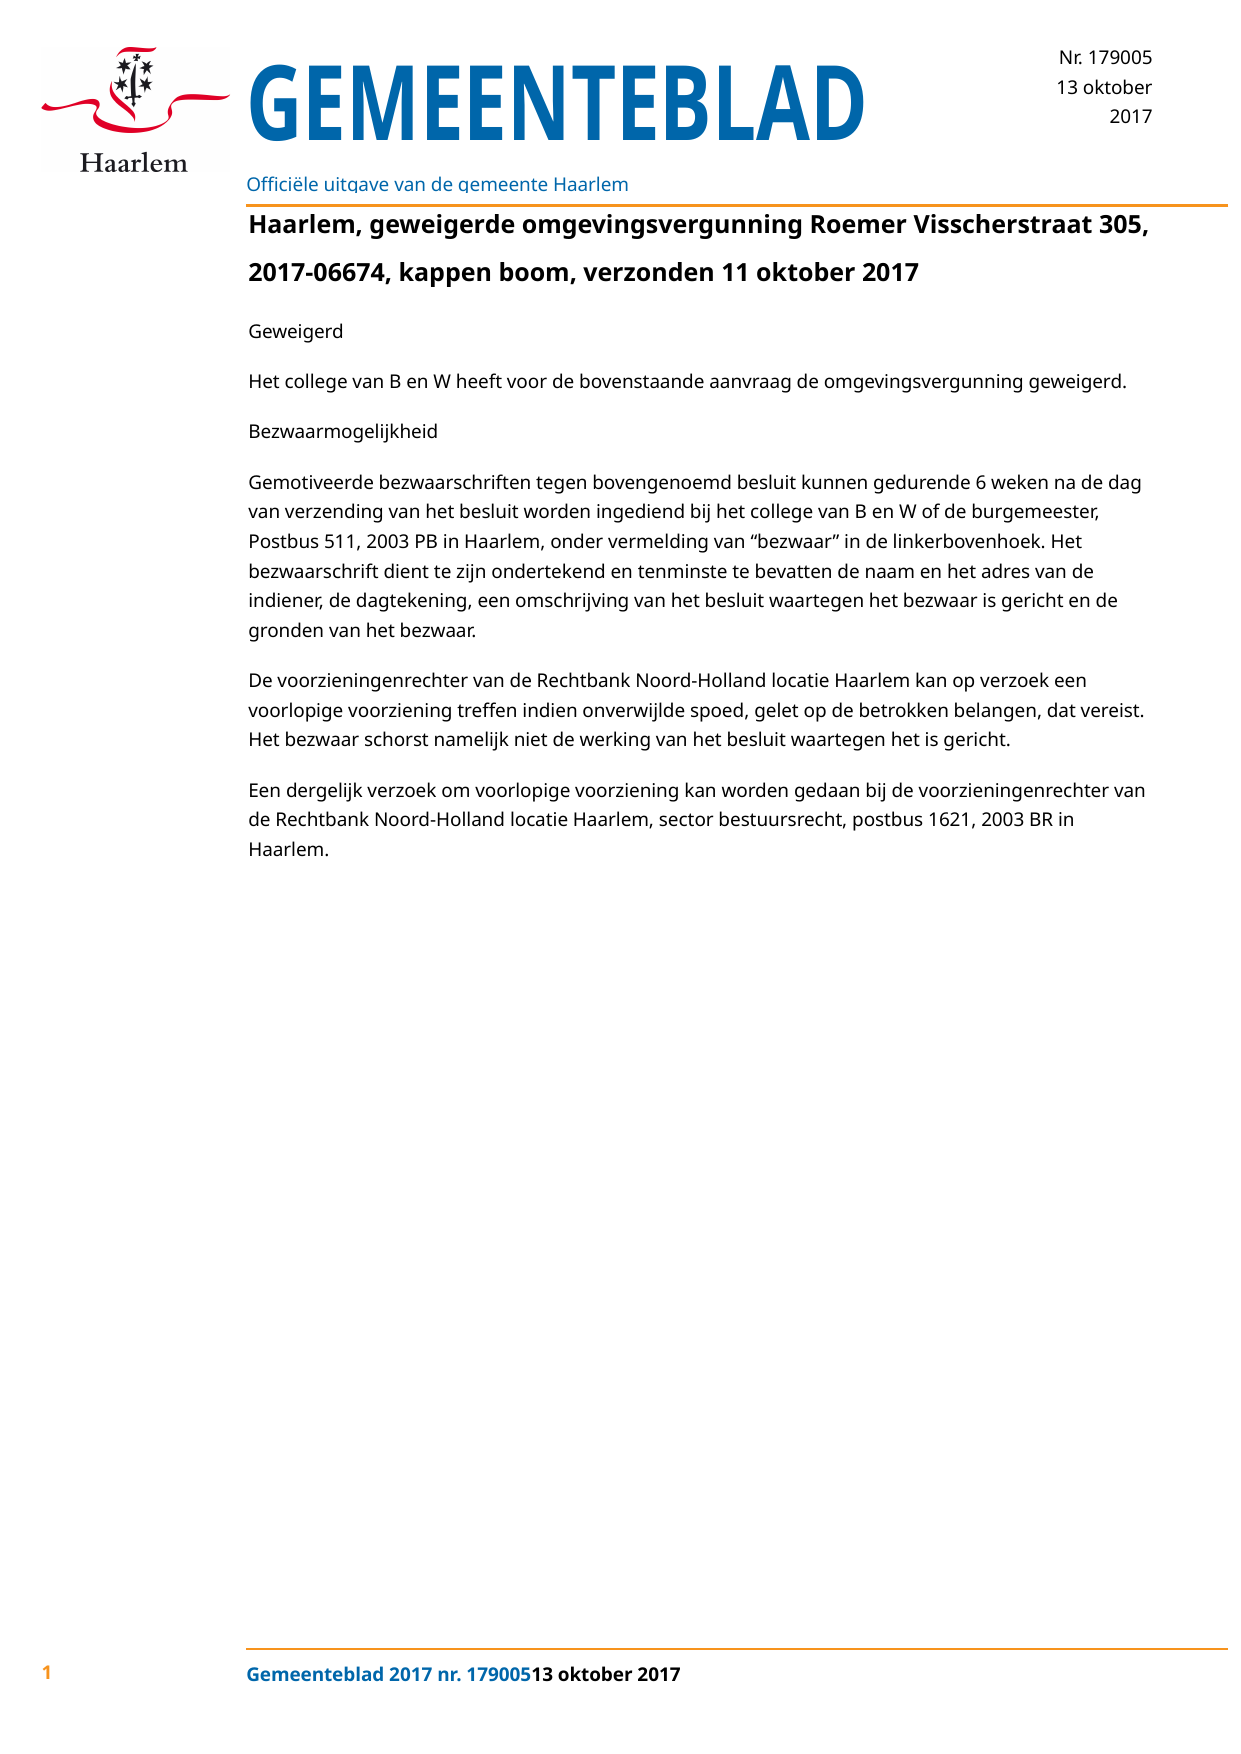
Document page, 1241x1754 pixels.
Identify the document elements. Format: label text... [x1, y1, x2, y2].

text Een dergelijk verzoek om voorlopige voorziening kan worden gedaan bij de voorzieningenrechter van de Rechtbank Noord-Holland locatie Haarlem, sector bestuursrecht, postbus 1621, 2003 BR in Haarlem. [248, 777, 1152, 862]
text Het college van B en W heeft voor de bovenstaande aanvraag de omgevingsvergunning geweigerd. [248, 368, 1152, 394]
text Bezwaarmogelijkheid [248, 419, 1152, 444]
text Haarlem, geweigerde omgevingsvergunning Roemer Visscherstraat 305, 2017-06674, kappen boom, verzonden 11 oktober 2017 [248, 207, 1152, 288]
text Geweigerd [248, 318, 1152, 344]
text Gemotiveerde bezwaarschriften tegen bovengenoemd besluit kunnen gedurende 6 weken na de dag van verzending van het besluit worden ingediend bij het college van B en W of de burgemeester, Postbus 511, 2003 PB in Haarlem, onder vermelding van “bezwaar” in de linkerbovenhoek. Het bezwaarschrift dient te zijn ondertekend en tenminste te bevatten de naam en het adres van de indiener, de dagtekening, een omschrijving van het besluit waartegen het bezwaar is gericht en de gronden van het bezwaar. [248, 469, 1152, 643]
text De voorzieningenrechter van de Rechtbank Noord-Holland locatie Haarlem kan op verzoek een voorlopige voorziening treffen indien onverwijlde spoed, gelet op de betrokken belangen, dat vereist. Het bezwaar schorst namelijk niet de werking van het besluit waartegen het is gericht. [248, 667, 1152, 752]
picture [41, 47, 231, 172]
